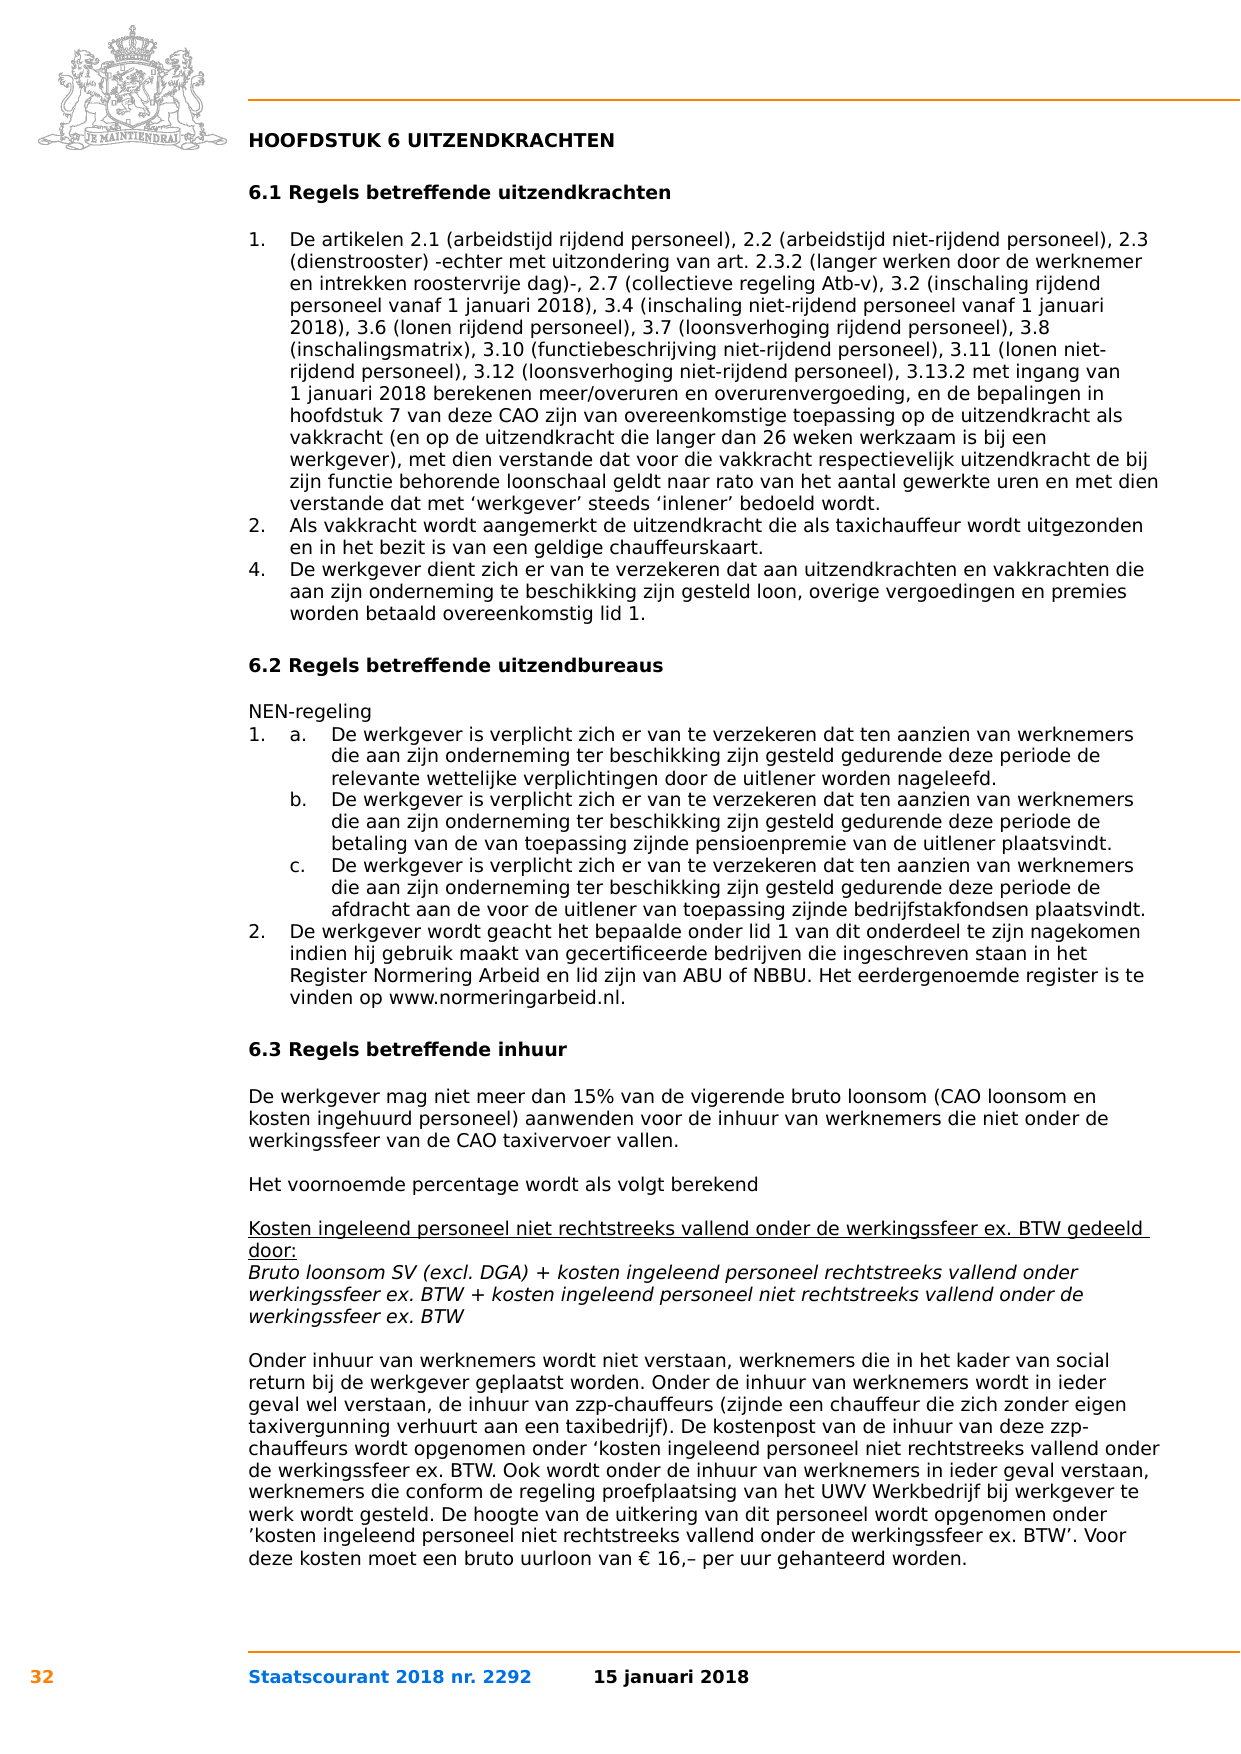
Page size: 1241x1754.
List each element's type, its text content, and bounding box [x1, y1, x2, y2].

text 1. De artikelen 2.1 (arbeidstijd rijdend personeel), 2.2 (arbeidstijd niet-rijdend personeel), 2.3 (dienstrooster) -echter met uitzondering van art. 2.3.2 (langer werken door de werknemer en intrekken roostervrije dag)-, 2.7 (collectieve regeling Atb-v), 3.2 (inschaling rijdend personeel vanaf 1 januari 2018), 3.4 (inschaling niet-rijdend personeel vanaf 1 januari 2018), 3.6 (lonen rijdend personeel), 3.7 (loonsverhoging rijdend personeel), 3.8 (inschalingsmatrix), 3.10 (functiebeschrijving niet-rijdend personeel), 3.11 (lonen niet-rijdend personeel), 3.12 (loonsverhoging niet-rijdend personeel), 3.13.2 met ingang van 1 januari 2018 berekenen meer/overuren en overurenvergoeding, en de bepalingen in hoofdstuk 7 van deze CAO zijn van overeenkomstige toepassing op de uitzendkracht als vakkracht (en op de uitzendkracht die langer dan 26 weken werkzaam is bij een werkgever), met dien verstande dat voor die vakkracht respectievelijk uitzendkracht de bij zijn functie behorende loonschaal geldt naar rato van het aantal gewerkte uren en met dien verstande dat met ‘werkgever’ steeds ‘inlener’ bedoeld wordt. [248, 229, 1163, 514]
text 1. a. De werkgever is verplicht zich er van te verzekeren dat ten aanzien van werknemers die aan zijn onderneming ter beschikking zijn gesteld gedurende deze periode de relevante wettelijke verplichtingen door de uitlener worden nageleefd. [248, 723, 1163, 789]
text Kosten ingeleend personeel niet rechtstreeks vallend onder de werkingssfeer ex. BTW gedeeld door: [248, 1218, 1163, 1262]
text c. De werkgever is verplicht zich er van te verzekeren dat ten aanzien van werknemers die aan zijn onderneming ter beschikking zijn gesteld gedurende deze periode de afdracht aan de voor de uitlener van toepassing zijnde bedrijfstakfondsen plaatsvindt. [289, 855, 1163, 921]
text b. De werkgever is verplicht zich er van te verzekeren dat ten aanzien van werknemers die aan zijn onderneming ter beschikking zijn gesteld gedurende deze periode de betaling van de van toepassing zijnde pensioenpremie van de uitlener plaatsvindt. [289, 789, 1163, 855]
text 2. De werkgever wordt geacht het bepaalde onder lid 1 van dit onderdeel te zijn nagekomen indien hij gebruik maakt van gecertificeerde bedrijven die ingeschreven staan in het Register Normering Arbeid en lid zijn van ABU of NBBU. Het eerdergenoemde register is te vinden op www.normeringarbeid.nl. [248, 921, 1163, 1009]
text De werkgever mag niet meer dan 15% van de vigerende bruto loonsom (CAO loonsom en kosten ingehuurd personeel) aanwenden voor de inhuur van werknemers die niet onder de werkingssfeer van de CAO taxivervoer vallen. [248, 1086, 1163, 1152]
text 4. De werkgever dient zich er van te verzekeren dat aan uitzendkrachten en vakkrachten die aan zijn onderneming te beschikking zijn gesteld loon, overige vergoedingen en premies worden betaald overeenkomstig lid 1. [248, 558, 1163, 624]
subtitle 6.3 Regels betreffende inhuur [248, 1039, 1163, 1061]
subtitle HOOFDSTUK 6 UITZENDKRACHTEN [248, 130, 1163, 152]
subtitle 6.2 Regels betreffende uitzendbureaus [248, 654, 1163, 676]
text NEN-regeling [248, 701, 1163, 723]
text Bruto loonsom SV (excl. DGA) + kosten ingeleend personeel rechtstreeks vallend onder werkingssfeer ex. BTW + kosten ingeleend personeel niet rechtstreeks vallend onder de werkingssfeer ex. BTW [248, 1262, 1163, 1328]
text 2. Als vakkracht wordt aangemerkt de uitzendkracht die als taxichauffeur wordt uitgezonden en in het bezit is van een geldige chauffeurskaart. [248, 514, 1163, 558]
subtitle 6.1 Regels betreffende uitzendkrachten [248, 182, 1163, 204]
picture [38, 25, 227, 150]
text Onder inhuur van werknemers wordt niet verstaan, werknemers die in het kader van social return bij de werkgever geplaatst worden. Onder de inhuur van werknemers wordt in ieder geval wel verstaan, de inhuur van zzp-chauffeurs (zijnde een chauffeur die zich zonder eigen taxivergunning verhuurt aan een taxibedrijf). De kostenpost van de inhuur van deze zzp-chauffeurs wordt opgenomen onder ‘kosten ingeleend personeel niet rechtstreeks vallend onder de werkingssfeer ex. BTW. Ook wordt onder de inhuur van werknemers in ieder geval verstaan, werknemers die conform de regeling proefplaatsing van het UWV Werkbedrijf bij werkgever te werk wordt gesteld. De hoogte van de uitkering van dit personeel wordt opgenomen onder ’kosten ingeleend personeel niet rechtstreeks vallend onder de werkingssfeer ex. BTW’. Voor deze kosten moet een bruto uurloon van € 16,– per uur gehanteerd worden. [248, 1349, 1163, 1569]
text Het voornoemde percentage wordt als volgt berekend [248, 1174, 1163, 1196]
